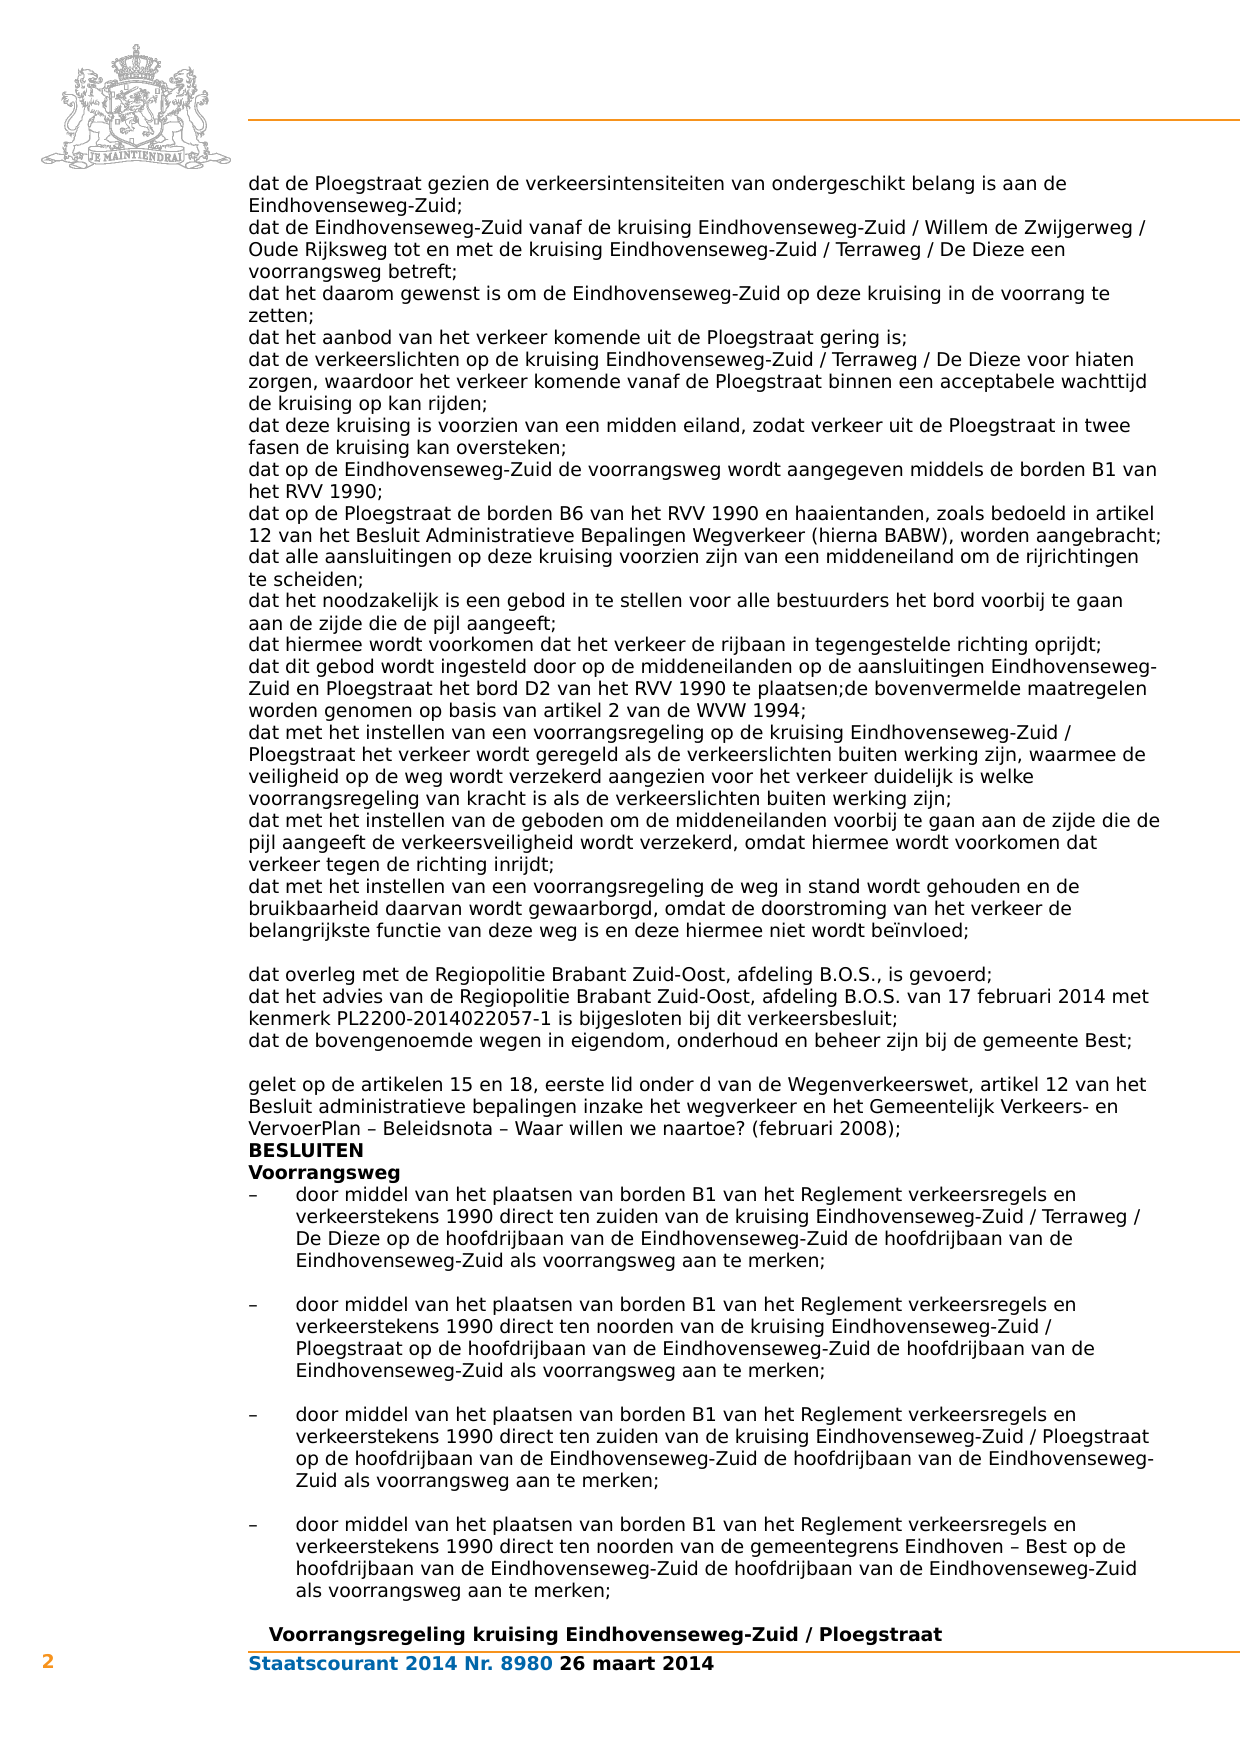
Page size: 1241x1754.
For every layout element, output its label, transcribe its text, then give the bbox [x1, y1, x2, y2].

text dat de Ploegstraat gezien de verkeersintensiteiten van ondergeschikt belang is aan de Eindhovenseweg-Zuid; [248, 173, 1163, 217]
list door middel van het plaatsen van borden B1 van het Reglement verkeersregels en verkeerstekens 1990 direct ten noorden van de kruising Eindhovenseweg-Zuid / Ploegstraat op de hoofdrijbaan van de Eindhovenseweg-Zuid de hoofdrijbaan van de Eindhovenseweg-Zuid als voorrangsweg aan te merken; [248, 1294, 1163, 1382]
text dat dit gebod wordt ingesteld door op de middeneilanden op de aansluitingen Eindhovenseweg-Zuid en Ploegstraat het bord D2 van het RVV 1990 te plaatsen;de bovenvermelde maatregelen worden genomen op basis van artikel 2 van de WVW 1994; [248, 656, 1163, 722]
text dat met het instellen van een voorrangsregeling op de kruising Eindhovenseweg-Zuid / Ploegstraat het verkeer wordt geregeld als de verkeerslichten buiten werking zijn, waarmee de veiligheid op de weg wordt verzekerd aangezien voor het verkeer duidelijk is welke voorrangsregeling van kracht is als de verkeerslichten buiten werking zijn; [248, 722, 1163, 810]
text dat overleg met de Regiopolitie Brabant Zuid-Oost, afdeling B.O.S., is gevoerd; [248, 964, 1163, 986]
text dat het advies van de Regiopolitie Brabant Zuid-Oost, afdeling B.O.S. van 17 februari 2014 met kenmerk PL2200-2014022057-1 is bijgesloten bij dit verkeersbesluit; [248, 986, 1163, 1030]
text dat op de Ploegstraat de borden B6 van het RVV 1990 en haaientanden, zoals bedoeld in artikel 12 van het Besluit Administratieve Bepalingen Wegverkeer (hierna BABW), worden aangebracht; [248, 502, 1163, 546]
text dat alle aansluitingen op deze kruising voorzien zijn van een middeneiland om de rijrichtingen te scheiden; [248, 546, 1163, 590]
text dat het daarom gewenst is om de Eindhovenseweg-Zuid op deze kruising in de voorrang te zetten; [248, 283, 1163, 327]
picture [41, 44, 231, 169]
list door middel van het plaatsen van borden B1 van het Reglement verkeersregels en verkeerstekens 1990 direct ten noorden van de gemeentegrens Eindhoven – Best op de hoofdrijbaan van de Eindhovenseweg-Zuid de hoofdrijbaan van de Eindhovenseweg-Zuid als voorrangsweg aan te merken; [248, 1513, 1163, 1601]
text dat deze kruising is voorzien van een midden eiland, zodat verkeer uit de Ploegstraat in twee fasen de kruising kan oversteken; [248, 414, 1163, 458]
text dat hiermee wordt voorkomen dat het verkeer de rijbaan in tegengestelde richting oprijdt; [248, 634, 1163, 656]
text dat het aanbod van het verkeer komende uit de Ploegstraat gering is; [248, 327, 1163, 349]
text BESLUITEN [248, 1140, 1163, 1162]
text Voorrangsregeling kruising Eindhovenseweg-Zuid / Ploegstraat [248, 1623, 1163, 1645]
text Voorrangsweg [248, 1162, 1163, 1184]
text dat op de Eindhovenseweg-Zuid de voorrangsweg wordt aangegeven middels de borden B1 van het RVV 1990; [248, 458, 1163, 502]
text dat de Eindhovenseweg-Zuid vanaf de kruising Eindhovenseweg-Zuid / Willem de Zwijgerweg / Oude Rijksweg tot en met de kruising Eindhovenseweg-Zuid / Terraweg / De Dieze een voorrangsweg betreft; [248, 217, 1163, 283]
text dat de bovengenoemde wegen in eigendom, onderhoud en beheer zijn bij de gemeente Best; [248, 1030, 1163, 1052]
list door middel van het plaatsen van borden B1 van het Reglement verkeersregels en verkeerstekens 1990 direct ten zuiden van de kruising Eindhovenseweg-Zuid / Terraweg / De Dieze op de hoofdrijbaan van de Eindhovenseweg-Zuid de hoofdrijbaan van de Eindhovenseweg-Zuid als voorrangsweg aan te merken; [248, 1184, 1163, 1272]
text dat met het instellen van een voorrangsregeling de weg in stand wordt gehouden en de bruikbaarheid daarvan wordt gewaarborgd, omdat de doorstroming van het verkeer de belangrijkste functie van deze weg is en deze hiermee niet wordt beïnvloed; [248, 876, 1163, 942]
text dat met het instellen van de geboden om de middeneilanden voorbij te gaan aan de zijde die de pijl aangeeft de verkeersveiligheid wordt verzekerd, omdat hiermee wordt voorkomen dat verkeer tegen de richting inrijdt; [248, 810, 1163, 876]
list door middel van het plaatsen van borden B1 van het Reglement verkeersregels en verkeerstekens 1990 direct ten zuiden van de kruising Eindhovenseweg-Zuid / Ploegstraat op de hoofdrijbaan van de Eindhovenseweg-Zuid de hoofdrijbaan van de Eindhovenseweg-Zuid als voorrangsweg aan te merken; [248, 1404, 1163, 1492]
text dat de verkeerslichten op de kruising Eindhovenseweg-Zuid / Terraweg / De Dieze voor hiaten zorgen, waardoor het verkeer komende vanaf de Ploegstraat binnen een acceptabele wachttijd de kruising op kan rijden; [248, 349, 1163, 414]
text gelet op de artikelen 15 en 18, eerste lid onder d van de Wegenverkeerswet, artikel 12 van het Besluit administratieve bepalingen inzake het wegverkeer en het Gemeentelijk Verkeers- en VervoerPlan – Beleidsnota – Waar willen we naartoe? (februari 2008); [248, 1074, 1163, 1140]
text dat het noodzakelijk is een gebod in te stellen voor alle bestuurders het bord voorbij te gaan aan de zijde die de pijl aangeeft; [248, 590, 1163, 634]
